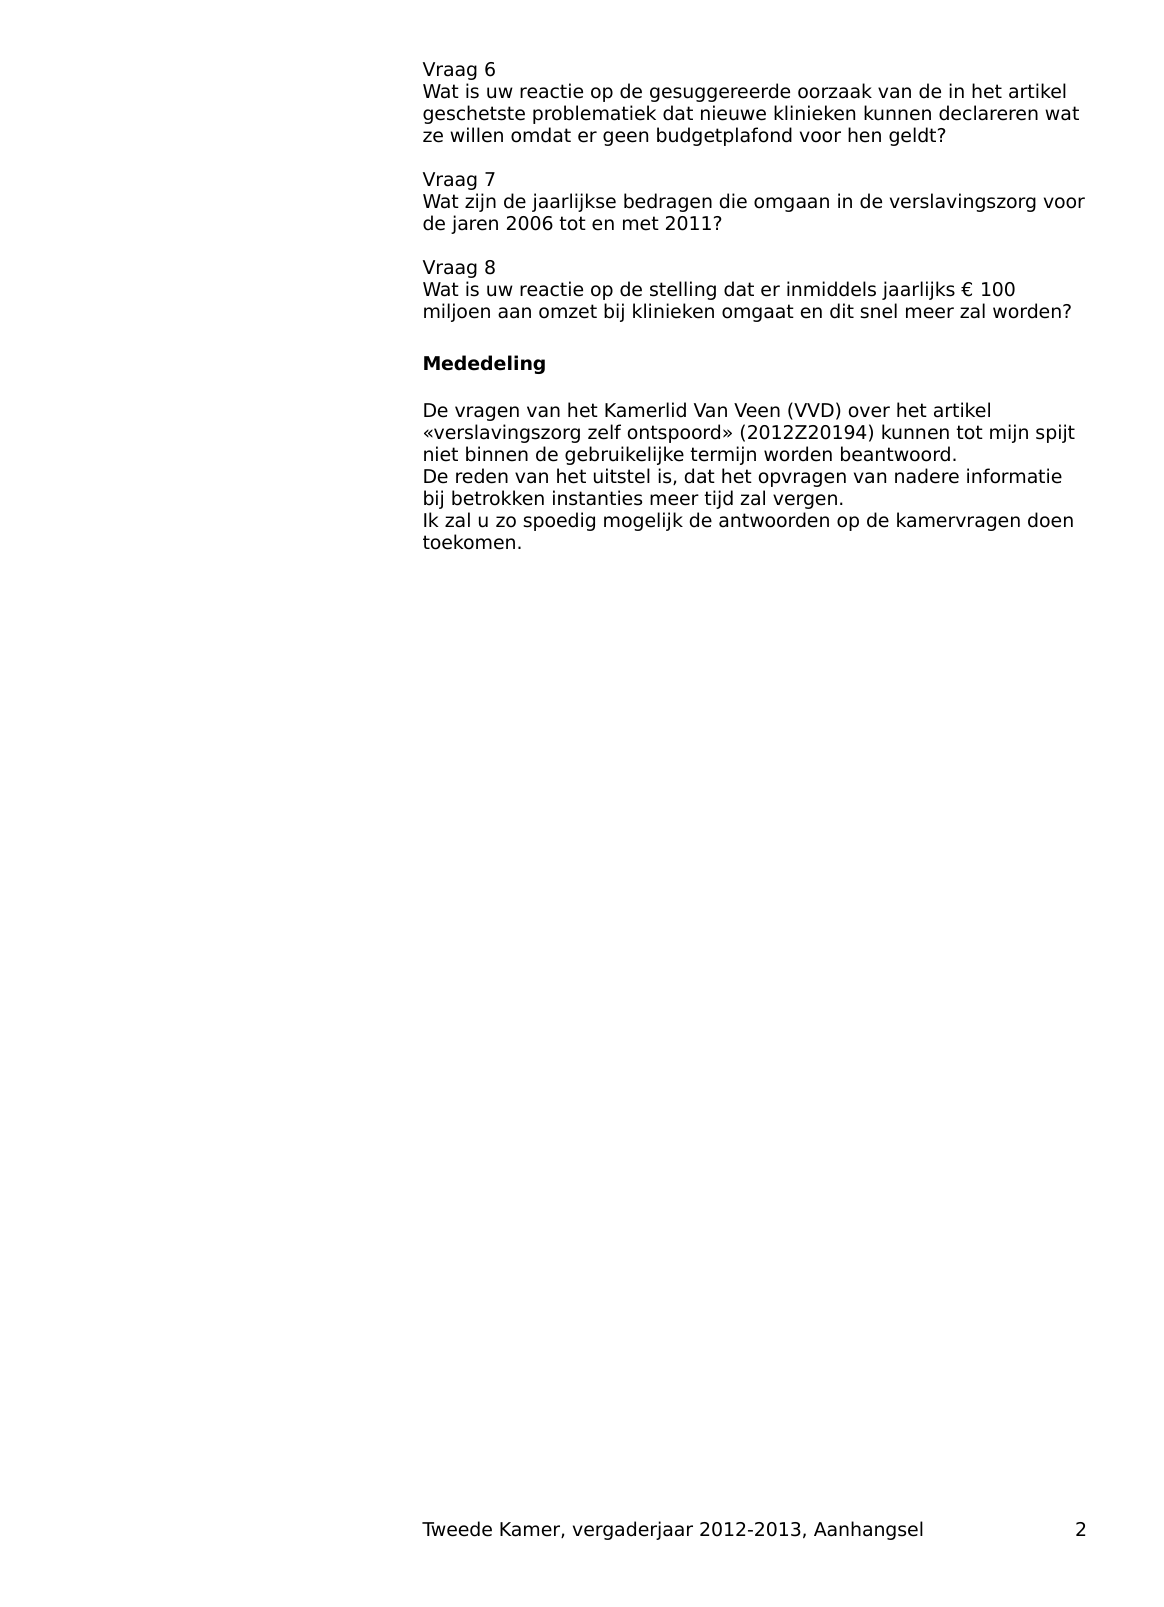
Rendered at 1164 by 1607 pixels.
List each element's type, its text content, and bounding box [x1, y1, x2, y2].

text Vraag 7 [422, 169, 1087, 191]
text De reden van het uitstel is, dat het opvragen van nadere informatie bij betrokken instanties meer tijd zal vergen. [422, 466, 1087, 510]
text Wat is uw reactie op de stelling dat er inmiddels jaarlijks € 100 miljoen aan omzet bij klinieken omgaat en dit snel meer zal worden? [422, 279, 1087, 323]
subtitle Mededeling [422, 353, 1087, 375]
text Wat zijn de jaarlijkse bedragen die omgaan in de verslavingszorg voor de jaren 2006 tot en met 2011? [422, 191, 1087, 235]
text De vragen van het Kamerlid Van Veen (VVD) over het artikel «verslavingszorg zelf ontspoord» (2012Z20194) kunnen tot mijn spijt niet binnen de gebruikelijke termijn worden beantwoord. [422, 400, 1087, 466]
text Wat is uw reactie op de gesuggereerde oorzaak van de in het artikel geschetste problematiek dat nieuwe klinieken kunnen declareren wat ze willen omdat er geen budgetplafond voor hen geldt? [422, 81, 1087, 147]
text Ik zal u zo spoedig mogelijk de antwoorden op de kamervragen doen toekomen. [422, 510, 1087, 554]
text Vraag 6 [422, 59, 1087, 81]
text Vraag 8 [422, 257, 1087, 279]
